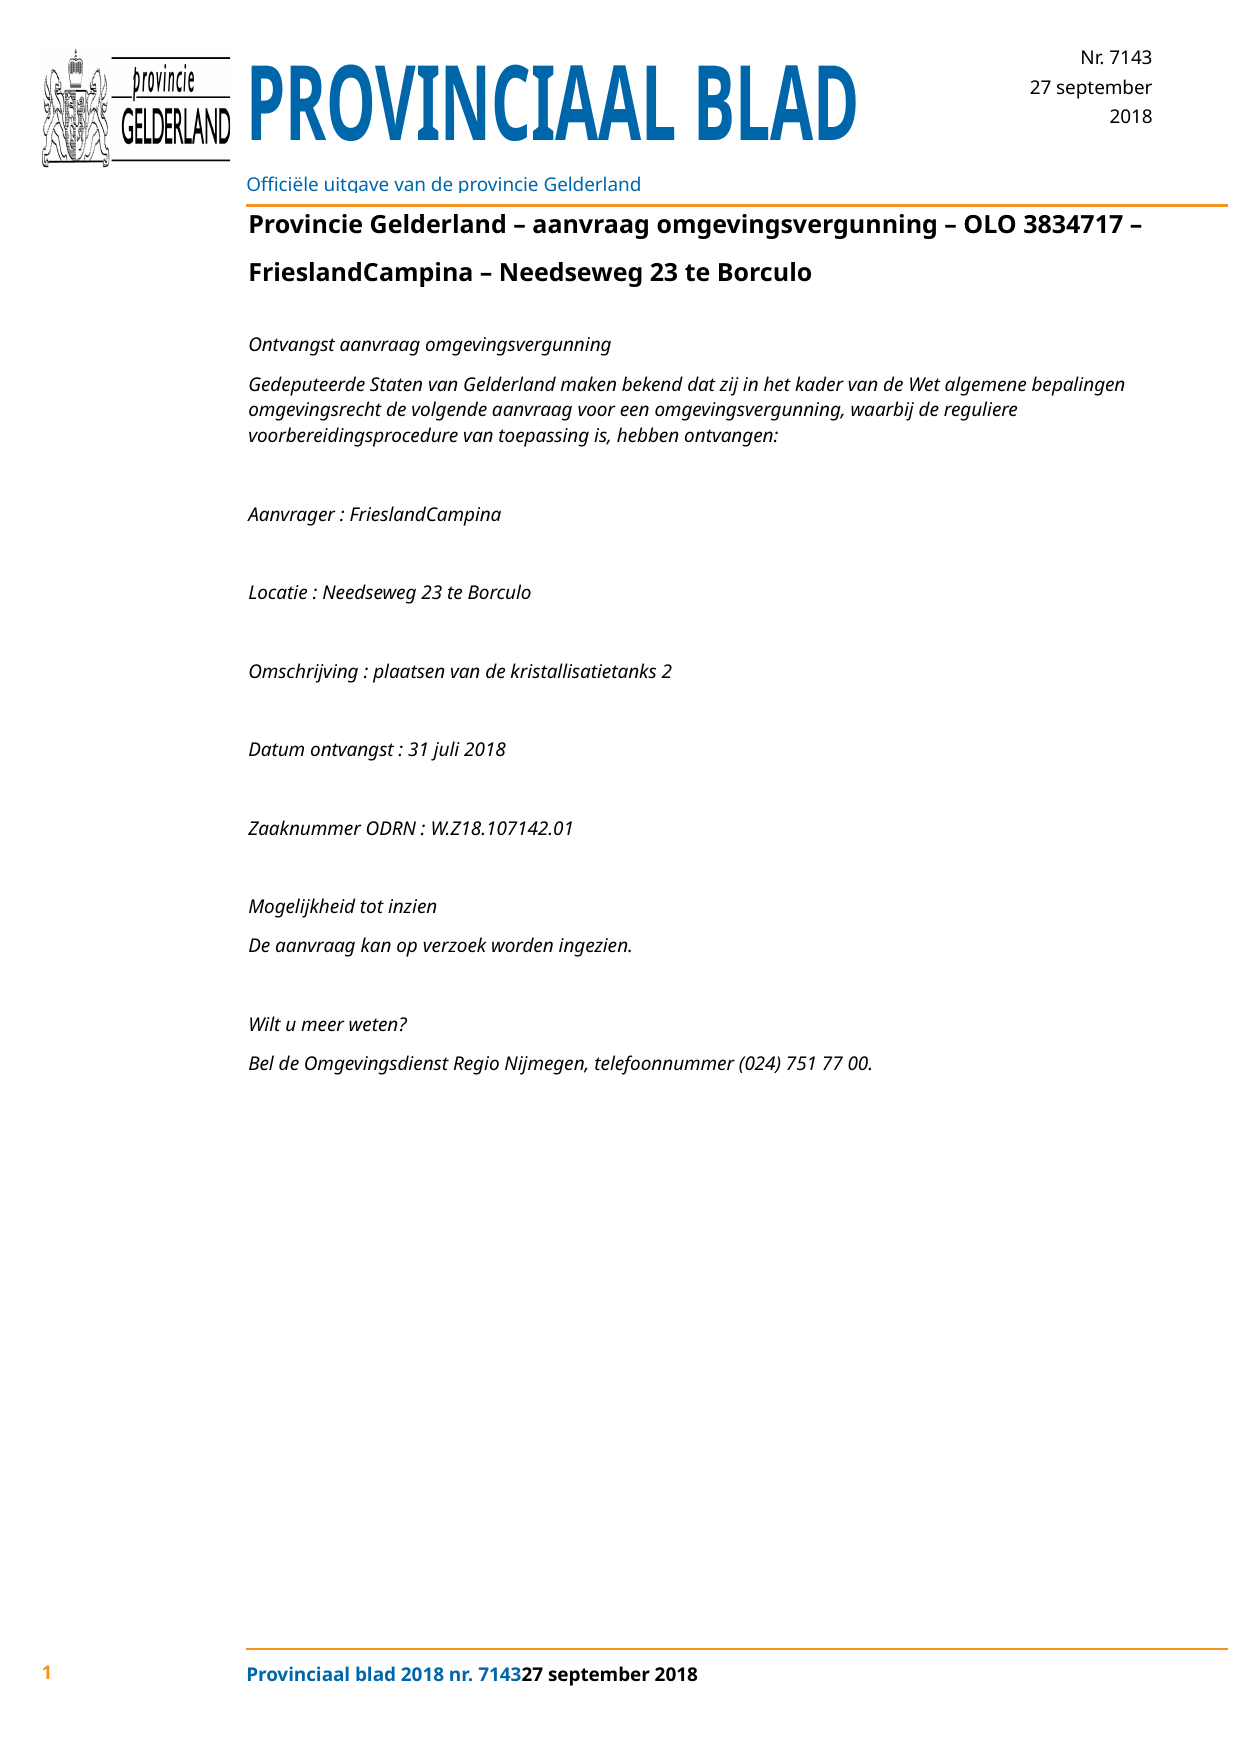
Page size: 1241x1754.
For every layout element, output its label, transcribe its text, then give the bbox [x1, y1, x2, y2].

text Ontvangst aanvraag omgevingsvergunning [248, 331, 1152, 357]
text Provincie Gelderland – aanvraag omgevingsvergunning – OLO 3834717 – FrieslandCampina – Needseweg 23 te Borculo [248, 207, 1152, 288]
text Bel de Omgevingsdienst Regio Nijmegen, telefoonnummer (024) 751 77 00. [248, 1051, 1152, 1076]
text Locatie : Needseweg 23 te Borculo [248, 579, 1152, 605]
text Wilt u meer weten? [248, 1011, 1152, 1037]
text Zaaknummer ODRN : W.Z18.107142.01 [248, 815, 1152, 841]
text Aanvrager : FrieslandCampina [248, 501, 1152, 526]
text Datum ontvangst : 31 juli 2018 [248, 736, 1152, 762]
text De aanvraag kan op verzoek worden ingezien. [248, 933, 1152, 958]
text Mogelijkheid tot inzien [248, 893, 1152, 919]
picture [41, 47, 231, 172]
text Omschrijving : plaatsen van de kristallisatietanks 2 [248, 658, 1152, 683]
text Gedeputeerde Staten van Gelderland maken bekend dat zij in het kader van de Wet algemene bepalingen omgevingsrecht de volgende aanvraag voor een omgevingsvergunning, waarbij de reguliere voorbereidingsprocedure van toepassing is, hebben ontvangen: [248, 371, 1152, 448]
